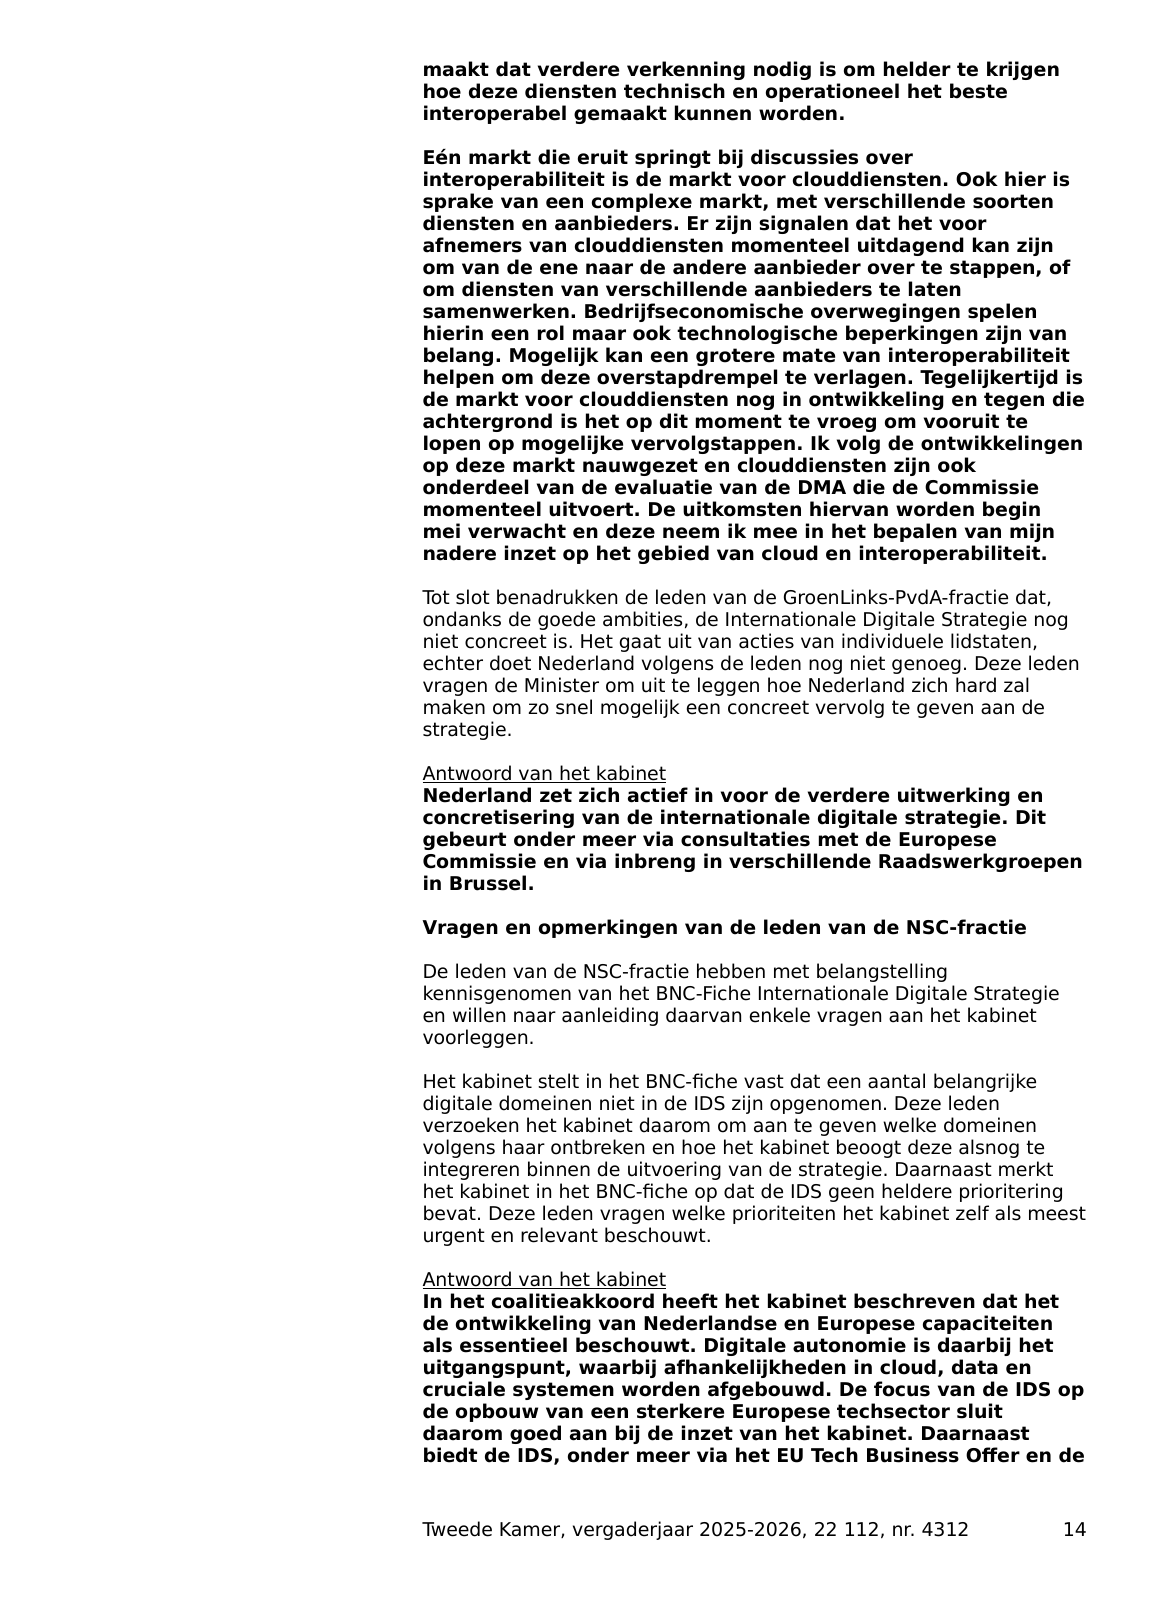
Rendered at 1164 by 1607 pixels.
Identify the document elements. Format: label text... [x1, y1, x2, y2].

text Antwoord van het kabinet [422, 763, 1087, 785]
text Antwoord van het kabinet [422, 1269, 1087, 1291]
text Eén markt die eruit springt bij discussies over interoperabiliteit is de markt voor clouddiensten. Ook hier is sprake van een complexe markt, met verschillende soorten diensten en aanbieders. Er zijn signalen dat het voor afnemers van clouddiensten momenteel uitdagend kan zijn om van de ene naar de andere aanbieder over te stappen, of om diensten van verschillende aanbieders te laten samenwerken. Bedrijfseconomische overwegingen spelen hierin een rol maar ook technologische beperkingen zijn van belang. Mogelijk kan een grotere mate van interoperabiliteit helpen om deze overstapdrempel te verlagen. Tegelijkertijd is de markt voor clouddiensten nog in ontwikkeling en tegen die achtergrond is het op dit moment te vroeg om vooruit te lopen op mogelijke vervolgstappen. Ik volg de ontwikkelingen op deze markt nauwgezet en clouddiensten zijn ook onderdeel van de evaluatie van de DMA die de Commissie momenteel uitvoert. De uitkomsten hiervan worden begin mei verwacht en deze neem ik mee in het bepalen van mijn nadere inzet op het gebied van cloud en interoperabiliteit. [422, 147, 1087, 565]
text Tot slot benadrukken de leden van de GroenLinks-PvdA-fractie dat, ondanks de goede ambities, de Internationale Digitale Strategie nog niet concreet is. Het gaat uit van acties van individuele lidstaten, echter doet Nederland volgens de leden nog niet genoeg. Deze leden vragen de Minister om uit te leggen hoe Nederland zich hard zal maken om zo snel mogelijk een concreet vervolg te geven aan de strategie. [422, 587, 1087, 741]
text De leden van de NSC-fractie hebben met belangstelling kennisgenomen van het BNC-Fiche Internationale Digitale Strategie en willen naar aanleiding daarvan enkele vragen aan het kabinet voorleggen. [422, 961, 1087, 1049]
text Het kabinet stelt in het BNC-fiche vast dat een aantal belangrijke digitale domeinen niet in de IDS zijn opgenomen. Deze leden verzoeken het kabinet daarom om aan te geven welke domeinen volgens haar ontbreken en hoe het kabinet beoogt deze alsnog te integreren binnen de uitvoering van de strategie. Daarnaast merkt het kabinet in het BNC-fiche op dat de IDS geen heldere prioritering bevat. Deze leden vragen welke prioriteiten het kabinet zelf als meest urgent en relevant beschouwt. [422, 1071, 1087, 1247]
text maakt dat verdere verkenning nodig is om helder te krijgen hoe deze diensten technisch en operationeel het beste interoperabel gemaakt kunnen worden. [422, 59, 1087, 125]
text In het coalitieakkoord heeft het kabinet beschreven dat het de ontwikkeling van Nederlandse en Europese capaciteiten als essentieel beschouwt. Digitale autonomie is daarbij het uitgangspunt, waarbij afhankelijkheden in cloud, data en cruciale systemen worden afgebouwd. De focus van de IDS op de opbouw van een sterkere Europese techsector sluit daarom goed aan bij de inzet van het kabinet. Daarnaast biedt de IDS, onder meer via het EU Tech Business Offer en de [422, 1291, 1087, 1467]
subtitle Vragen en opmerkingen van de leden van de NSC-fractie [422, 917, 1087, 939]
text Nederland zet zich actief in voor de verdere uitwerking en concretisering van de internationale digitale strategie. Dit gebeurt onder meer via consultaties met de Europese Commissie en via inbreng in verschillende Raadswerkgroepen in Brussel. [422, 785, 1087, 895]
